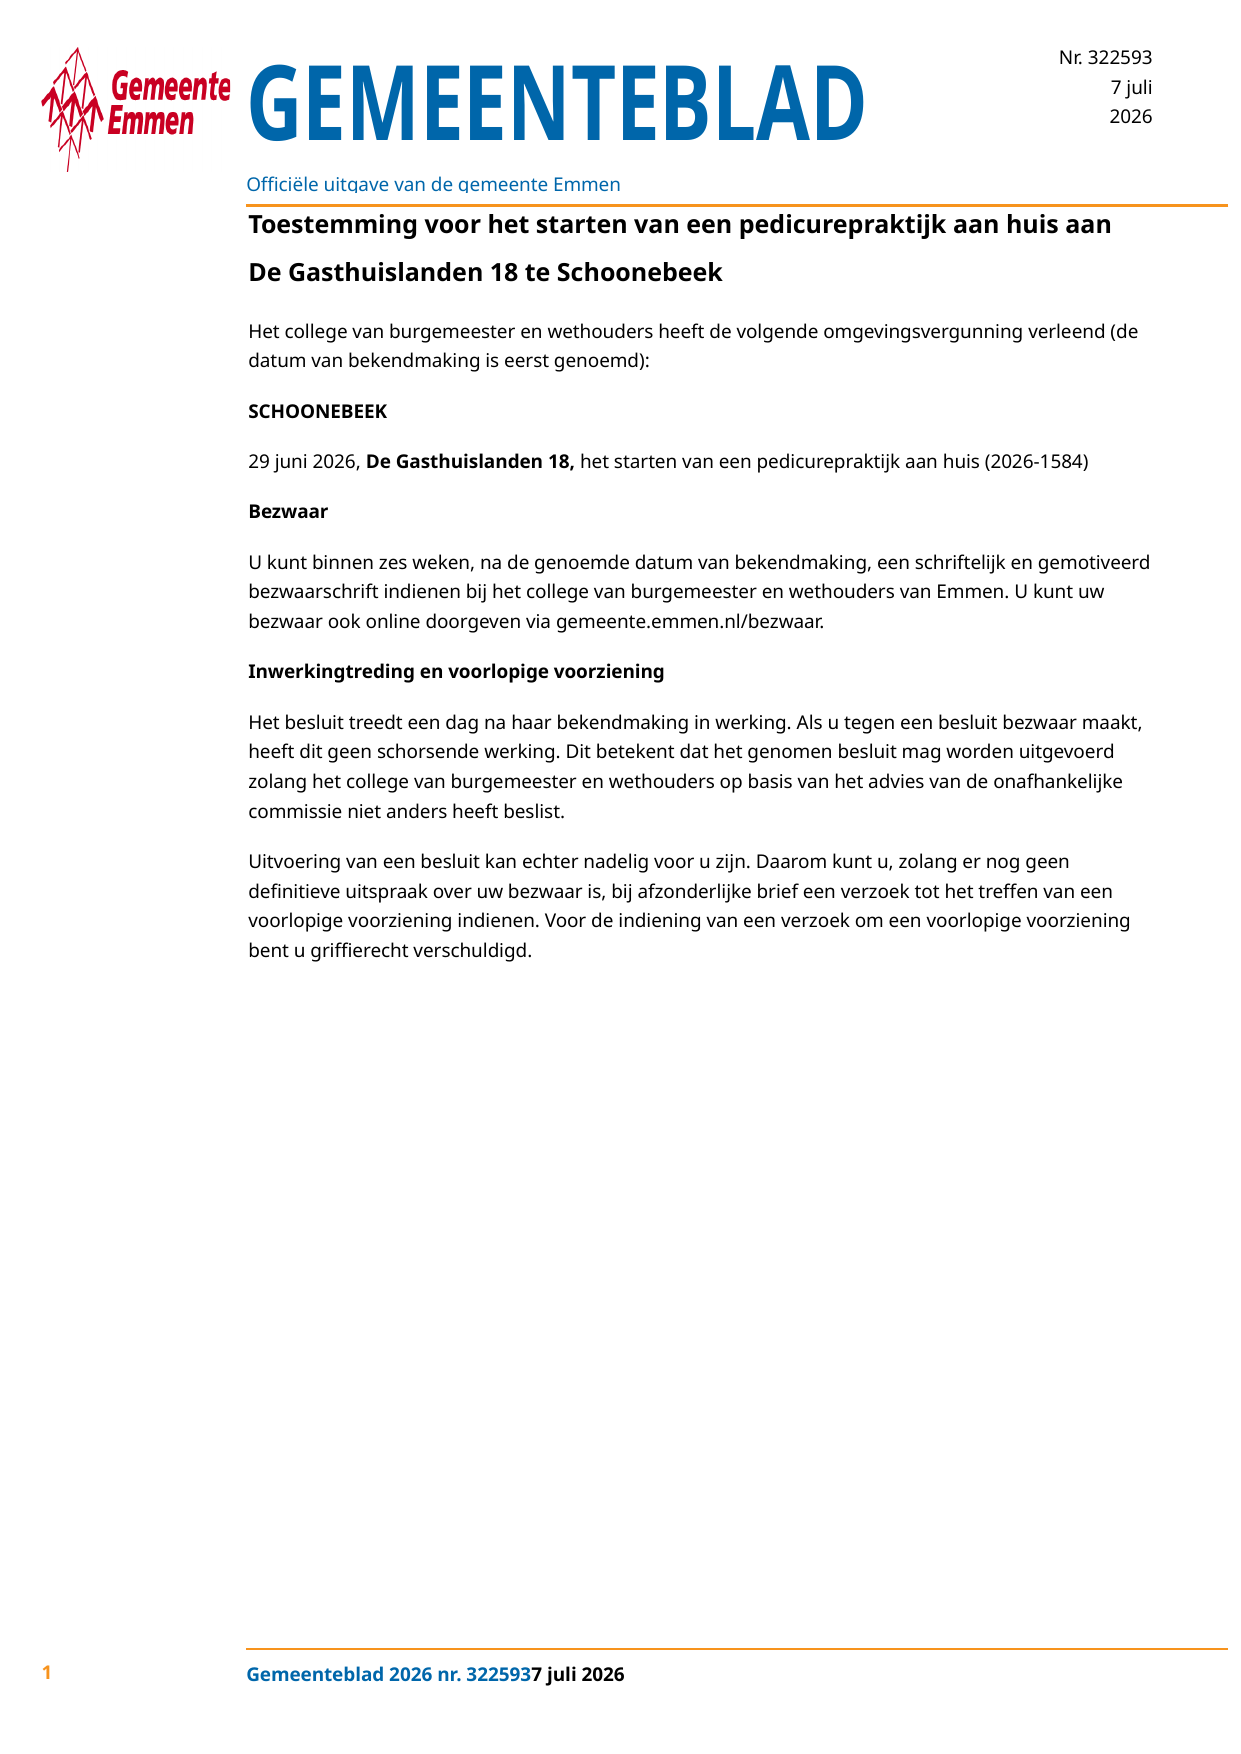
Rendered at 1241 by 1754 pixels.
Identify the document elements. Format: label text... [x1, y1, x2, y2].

text Toestemming voor het starten van een pedicurepraktijk aan huis aan De Gasthuislanden 18 te Schoonebeek [248, 207, 1152, 288]
text 29 juni 2026, De Gasthuislanden 18, het starten van een pedicurepraktijk aan huis (2026-1584) [248, 448, 1152, 474]
text SCHOONEBEEK [248, 398, 1152, 424]
text Het college van burgemeester en wethouders heeft de volgende omgevingsvergunning verleend (de datum van bekendmaking is eerst genoemd): [248, 318, 1152, 373]
text Het besluit treedt een dag na haar bekendmaking in werking. Als u tegen een besluit bezwaar maakt, heeft dit geen schorsende werking. Dit betekent dat het genomen besluit mag worden uitgevoerd zolang het college van burgemeester en wethouders op basis van het advies van de onafhankelijke commissie niet anders heeft beslist. [248, 709, 1152, 824]
text Inwerkingtreding en voorlopige voorziening [248, 659, 1152, 684]
text Bezwaar [248, 499, 1152, 524]
text U kunt binnen zes weken, na de genoemde datum van bekendmaking, een schriftelijk en gemotiveerd bezwaarschrift indienen bij het college van burgemeester en wethouders van Emmen. U kunt uw bezwaar ook online doorgeven via gemeente.emmen.nl/bezwaar. [248, 549, 1152, 634]
picture [41, 47, 231, 172]
text Uitvoering van een besluit kan echter nadelig voor u zijn. Daarom kunt u, zolang er nog geen definitieve uitspraak over uw bezwaar is, bij afzonderlijke brief een verzoek tot het treffen van een voorlopige voorziening indienen. Voor de indiening van een verzoek om een voorlopige voorziening bent u griffierecht verschuldigd. [248, 848, 1152, 963]
